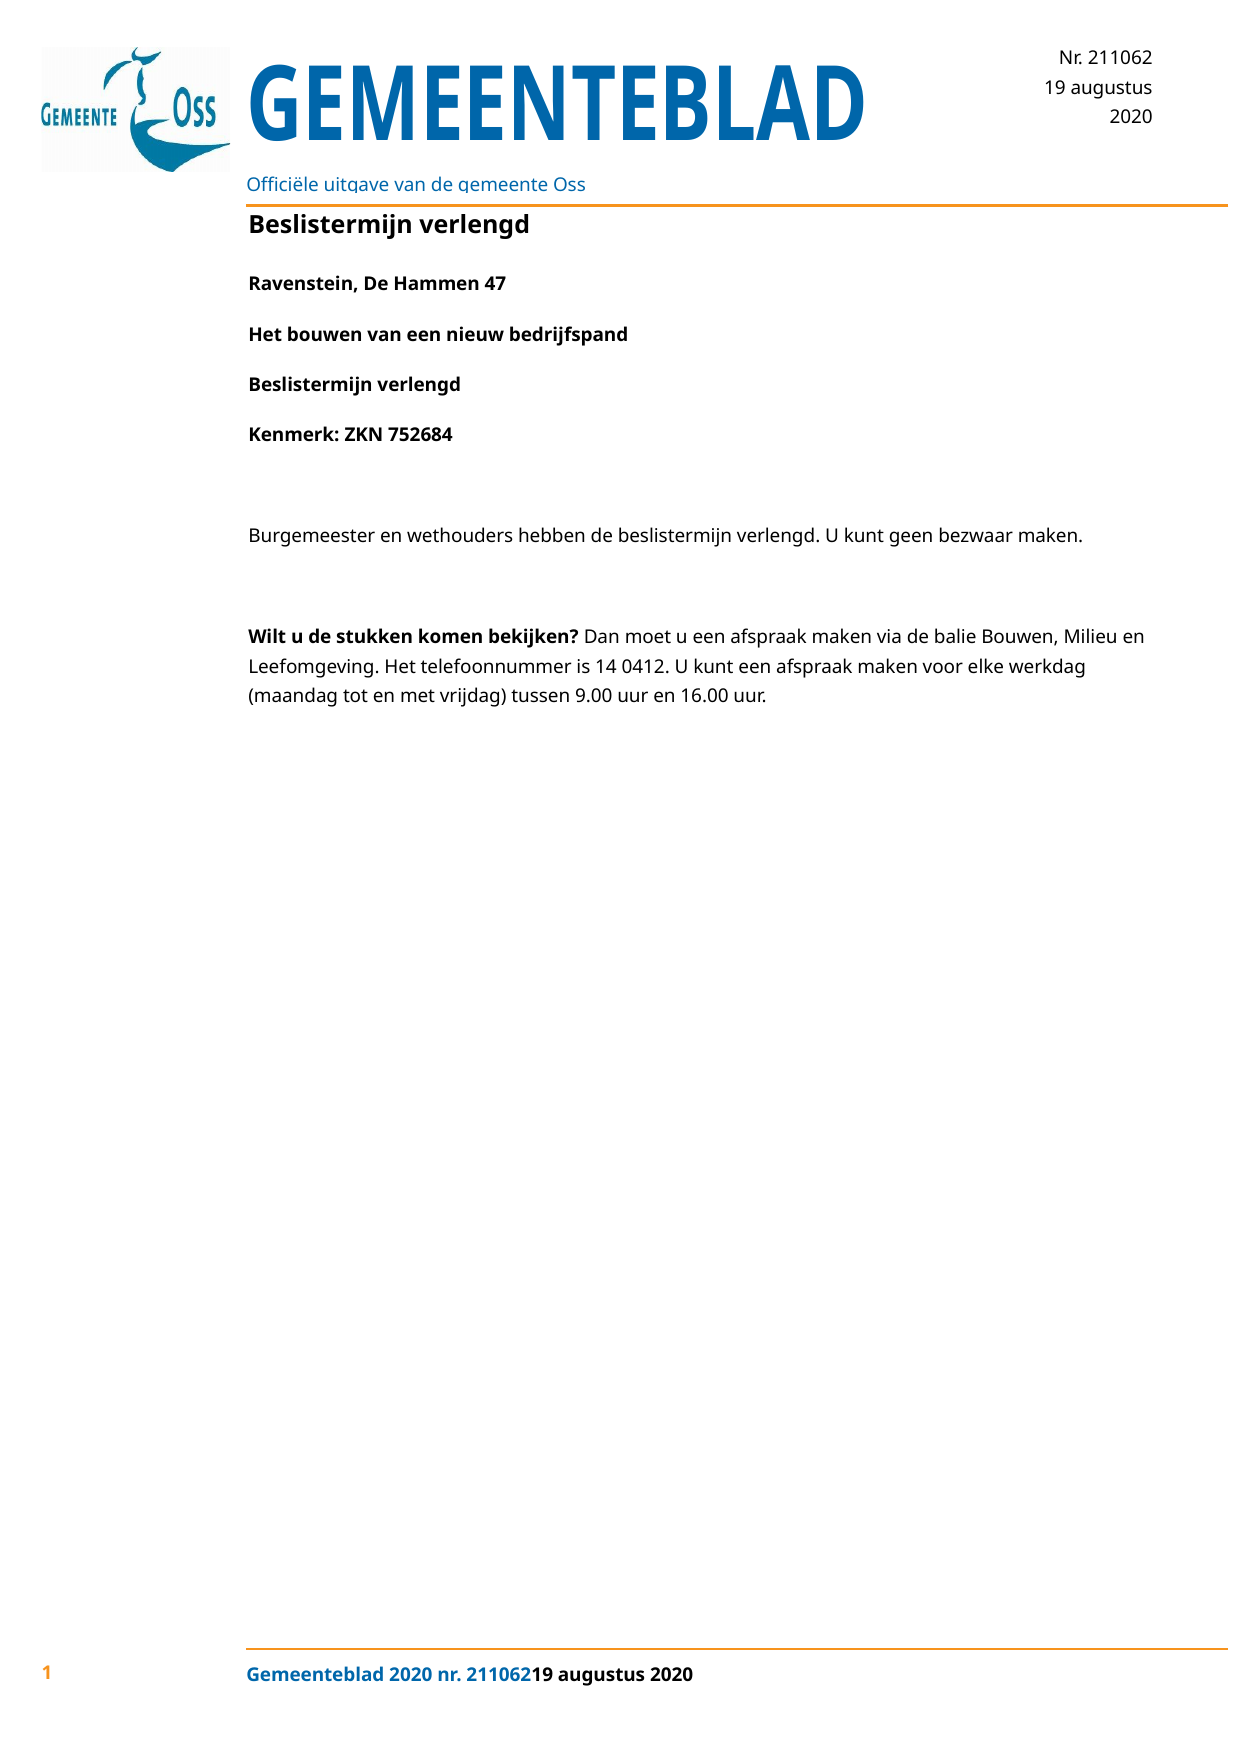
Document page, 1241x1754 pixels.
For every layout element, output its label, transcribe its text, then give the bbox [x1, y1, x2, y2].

text Het bouwen van een nieuw bedrijfspand [248, 321, 1152, 346]
text Wilt u de stukken komen bekijken? Dan moet u een afspraak maken via de balie Bouwen, Milieu en Leefomgeving. Het telefoonnummer is 14 0412. U kunt een afspraak maken voor elke werkdag (maandag tot en met vrijdag) tussen 9.00 uur en 16.00 uur. [248, 623, 1152, 708]
text Kenmerk: ZKN 752684 [248, 422, 1152, 447]
text Ravenstein, De Hammen 47 [248, 270, 1152, 296]
text Burgemeester en wethouders hebben de beslistermijn verlengd. U kunt geen bezwaar maken. [248, 522, 1152, 548]
text Beslistermijn verlengd [248, 207, 1152, 241]
picture [41, 47, 231, 172]
text Beslistermijn verlengd [248, 371, 1152, 397]
